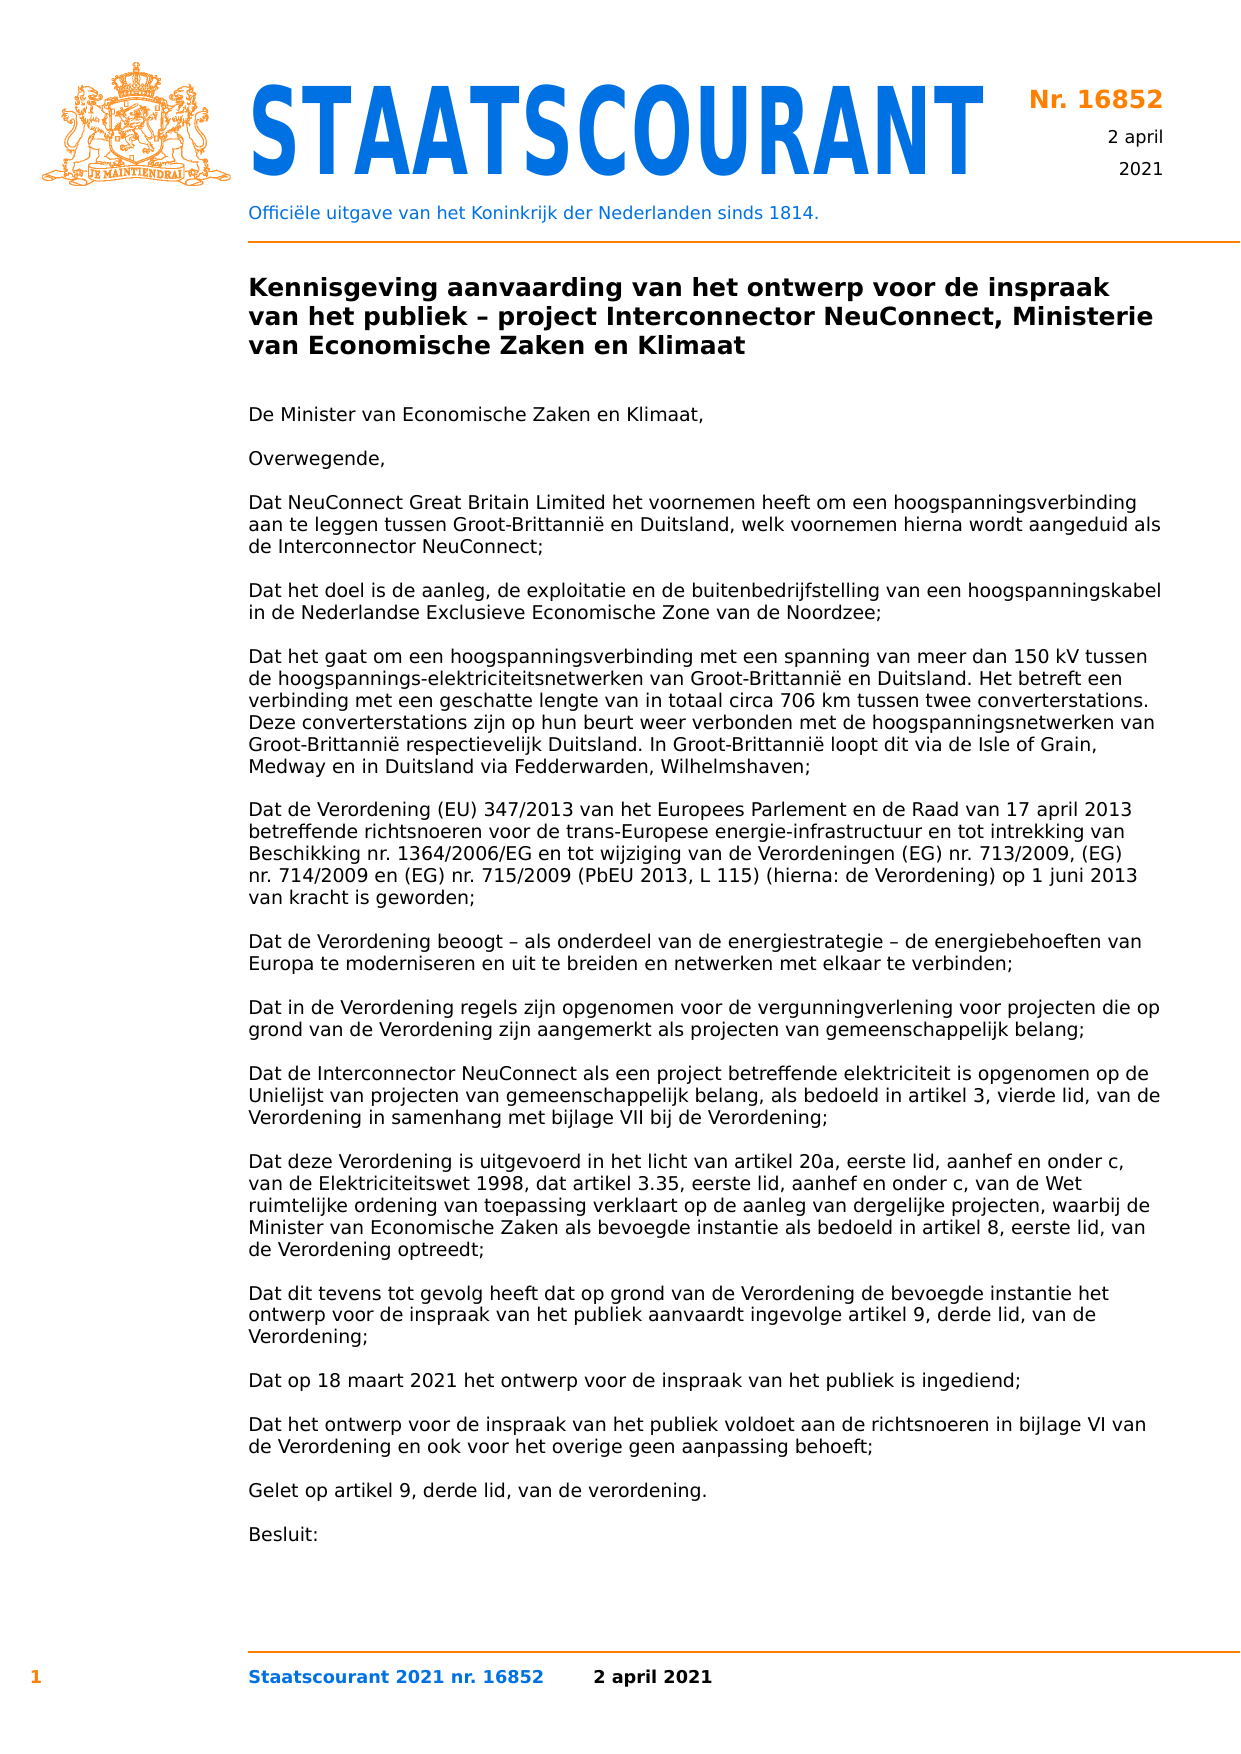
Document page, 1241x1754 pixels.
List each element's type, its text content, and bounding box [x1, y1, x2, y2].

text Dat de Verordening beoogt – als onderdeel van de energiestrategie – de energiebehoeften van Europa te moderniseren en uit te breiden en netwerken met elkaar te verbinden; [248, 931, 1163, 975]
table_cell 2021 [998, 153, 1240, 203]
table_cell Officiële uitgave van het Koninkrijk der Nederlanden sinds 1814. [248, 203, 1240, 241]
table_header [25, 62, 248, 241]
subtitle Kennisgeving aanvaarding van het ontwerp voor de inspraak van het publiek – project Interconnector NeuConnect, Ministerie van Economische Zaken en Klimaat [248, 273, 1163, 361]
text Dat dit tevens tot gevolg heeft dat op grond van de Verordening de bevoegde instantie het ontwerp voor de inspraak van het publiek aanvaardt ingevolge artikel 9, derde lid, van de Verordening; [248, 1282, 1163, 1348]
text Overwegende, [248, 448, 1163, 470]
text Dat het doel is de aanleg, de exploitatie en de buitenbedrijfstelling van een hoogspanningskabel in de Nederlandse Exclusieve Economische Zone van de Noordzee; [248, 580, 1163, 624]
text Dat de Verordening (EU) 347/2013 van het Europees Parlement en de Raad van 17 april 2013 betreffende richtsnoeren voor de trans-Europese energie-infrastructuur en tot intrekking van Beschikking nr. 1364/2006/EG en tot wijziging van de Verordeningen (EG) nr. 713/2009, (EG) nr. 714/2009 en (EG) nr. 715/2009 (PbEU 2013, L 115) (hierna: de Verordening) op 1 juni 2013 van kracht is geworden; [248, 799, 1163, 909]
text Dat op 18 maart 2021 het ontwerp voor de inspraak van het publiek is ingediend; [248, 1370, 1163, 1392]
text Dat de Interconnector NeuConnect als een project betreffende elektriciteit is opgenomen op de Unielijst van projecten van gemeenschappelijk belang, als bedoeld in artikel 3, vierde lid, van de Verordening in samenhang met bijlage VII bij de Verordening; [248, 1063, 1163, 1129]
table_header STAATSCOURANT [248, 62, 998, 203]
text Dat deze Verordening is uitgevoerd in het licht van artikel 20a, eerste lid, aanhef en onder c, van de Elektriciteitswet 1998, dat artikel 3.35, eerste lid, aanhef en onder c, van de Wet ruimtelijke ordening van toepassing verklaart op de aanleg van dergelijke projecten, waarbij de Minister van Economische Zaken als bevoegde instantie als bedoeld in artikel 8, eerste lid, van de Verordening optreedt; [248, 1151, 1163, 1261]
text Dat in de Verordening regels zijn opgenomen voor de vergunningverlening voor projecten die op grond van de Verordening zijn aangemerkt als projecten van gemeenschappelijk belang; [248, 997, 1163, 1041]
text De Minister van Economische Zaken en Klimaat, [248, 404, 1163, 426]
text Dat het gaat om een hoogspanningsverbinding met een spanning van meer dan 150 kV tussen de hoogspannings-elektriciteitsnetwerken van Groot-Brittannië en Duitsland. Het betreft een verbinding met een geschatte lengte van in totaal circa 706 km tussen twee converterstations. Deze converterstations zijn op hun beurt weer verbonden met de hoogspanningsnetwerken van Groot-Brittannië respectievelijk Duitsland. In Groot-Brittannië loopt dit via de Isle of Grain, Medway en in Duitsland via Fedderwarden, Wilhelmshaven; [248, 646, 1163, 777]
text Gelet op artikel 9, derde lid, van de verordening. [248, 1480, 1163, 1502]
text Besluit: [248, 1524, 1163, 1546]
text Dat NeuConnect Great Britain Limited het voornemen heeft om een hoogspanningsverbinding aan te leggen tussen Groot-Brittannië en Duitsland, welk voornemen hierna wordt aangeduid als de Interconnector NeuConnect; [248, 492, 1163, 558]
table_cell 2 april [998, 121, 1240, 153]
table_header Nr. 16852 [998, 62, 1240, 121]
text Dat het ontwerp voor de inspraak van het publiek voldoet aan de richtsnoeren in bijlage VI van de Verordening en ook voor het overige geen aanpassing behoeft; [248, 1414, 1163, 1458]
picture [41, 62, 231, 186]
